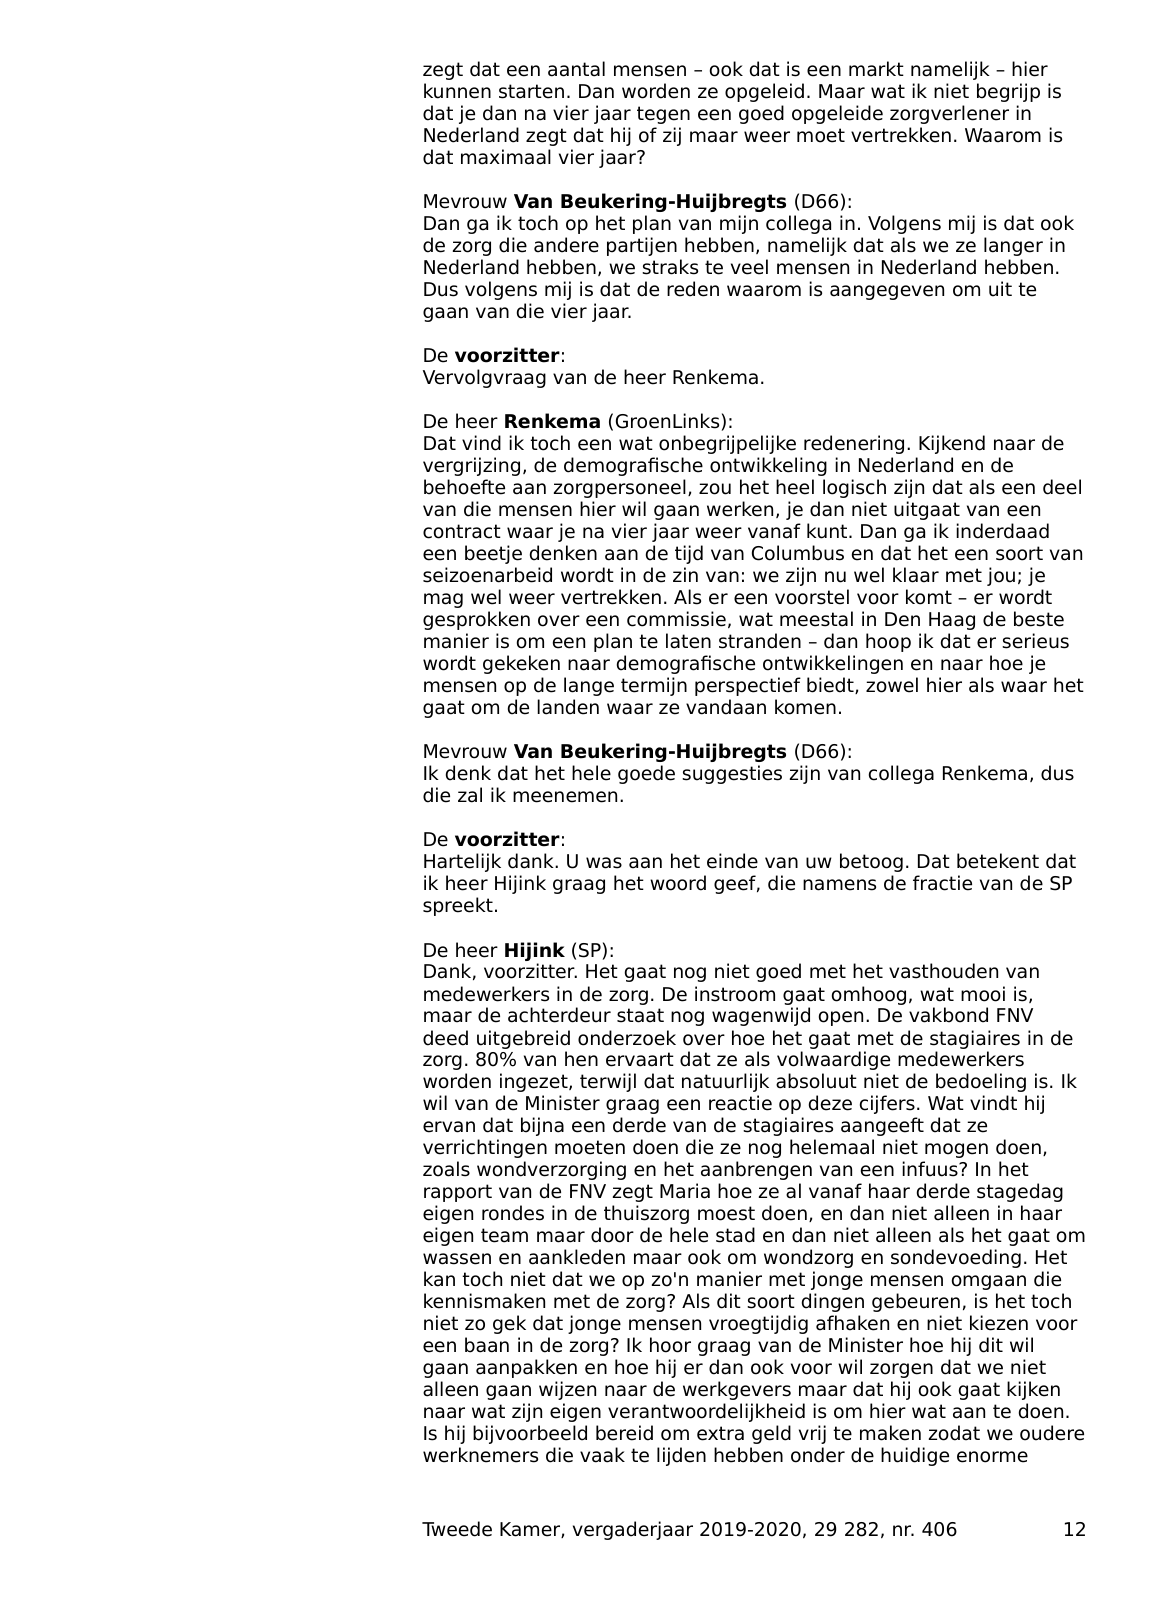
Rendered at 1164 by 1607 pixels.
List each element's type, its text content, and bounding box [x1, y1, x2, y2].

text De heer Renkema (GroenLinks): [422, 411, 1087, 433]
text De heer Hijink (SP): [422, 939, 1087, 961]
text zegt dat een aantal mensen – ook dat is een markt namelijk – hier kunnen starten. Dan worden ze opgeleid. Maar wat ik niet begrijp is dat je dan na vier jaar tegen een goed opgeleide zorgverlener in Nederland zegt dat hij of zij maar weer moet vertrekken. Waarom is dat maximaal vier jaar? [422, 59, 1087, 169]
text Vervolgvraag van de heer Renkema. [422, 367, 1087, 389]
text De voorzitter: [422, 829, 1087, 851]
text Dat vind ik toch een wat onbegrijpelijke redenering. Kijkend naar de vergrijzing, de demografische ontwikkeling in Nederland en de behoefte aan zorgpersoneel, zou het heel logisch zijn dat als een deel van die mensen hier wil gaan werken, je dan niet uitgaat van een contract waar je na vier jaar weer vanaf kunt. Dan ga ik inderdaad een beetje denken aan de tijd van Columbus en dat het een soort van seizoenarbeid wordt in de zin van: we zijn nu wel klaar met jou; je mag wel weer vertrekken. Als er een voorstel voor komt – er wordt gesprokken over een commissie, wat meestal in Den Haag de beste manier is om een plan te laten stranden – dan hoop ik dat er serieus wordt gekeken naar demografische ontwikkelingen en naar hoe je mensen op de lange termijn perspectief biedt, zowel hier als waar het gaat om de landen waar ze vandaan komen. [422, 433, 1087, 719]
text Mevrouw Van Beukering-Huijbregts (D66): [422, 741, 1087, 763]
text Mevrouw Van Beukering-Huijbregts (D66): [422, 191, 1087, 213]
text Dan ga ik toch op het plan van mijn collega in. Volgens mij is dat ook de zorg die andere partijen hebben, namelijk dat als we ze langer in Nederland hebben, we straks te veel mensen in Nederland hebben. Dus volgens mij is dat de reden waarom is aangegeven om uit te gaan van die vier jaar. [422, 213, 1087, 323]
text Dank, voorzitter. Het gaat nog niet goed met het vasthouden van medewerkers in de zorg. De instroom gaat omhoog, wat mooi is, maar de achterdeur staat nog wagenwijd open. De vakbond FNV deed uitgebreid onderzoek over hoe het gaat met de stagiaires in de zorg. 80% van hen ervaart dat ze als volwaardige medewerkers worden ingezet, terwijl dat natuurlijk absoluut niet de bedoeling is. Ik wil van de Minister graag een reactie op deze cijfers. Wat vindt hij ervan dat bijna een derde van de stagiaires aangeeft dat ze verrichtingen moeten doen die ze nog helemaal niet mogen doen, zoals wondverzorging en het aanbrengen van een infuus? In het rapport van de FNV zegt Maria hoe ze al vanaf haar derde stagedag eigen rondes in de thuiszorg moest doen, en dan niet alleen in haar eigen team maar door de hele stad en dan niet alleen als het gaat om wassen en aankleden maar ook om wondzorg en sondevoeding. Het kan toch niet dat we op zo'n manier met jonge mensen omgaan die kennismaken met de zorg? Als dit soort dingen gebeuren, is het toch niet zo gek dat jonge mensen vroegtijdig afhaken en niet kiezen voor een baan in de zorg? Ik hoor graag van de Minister hoe hij dit wil gaan aanpakken en hoe hij er dan ook voor wil zorgen dat we niet alleen gaan wijzen naar de werkgevers maar dat hij ook gaat kijken naar wat zijn eigen verantwoordelijkheid is om hier wat aan te doen. Is hij bijvoorbeeld bereid om extra geld vrij te maken zodat we oudere werknemers die vaak te lijden hebben onder de huidige enorme [422, 961, 1087, 1467]
text Hartelijk dank. U was aan het einde van uw betoog. Dat betekent dat ik heer Hijink graag het woord geef, die namens de fractie van de SP spreekt. [422, 851, 1087, 917]
text Ik denk dat het hele goede suggesties zijn van collega Renkema, dus die zal ik meenemen. [422, 763, 1087, 807]
text De voorzitter: [422, 345, 1087, 367]
